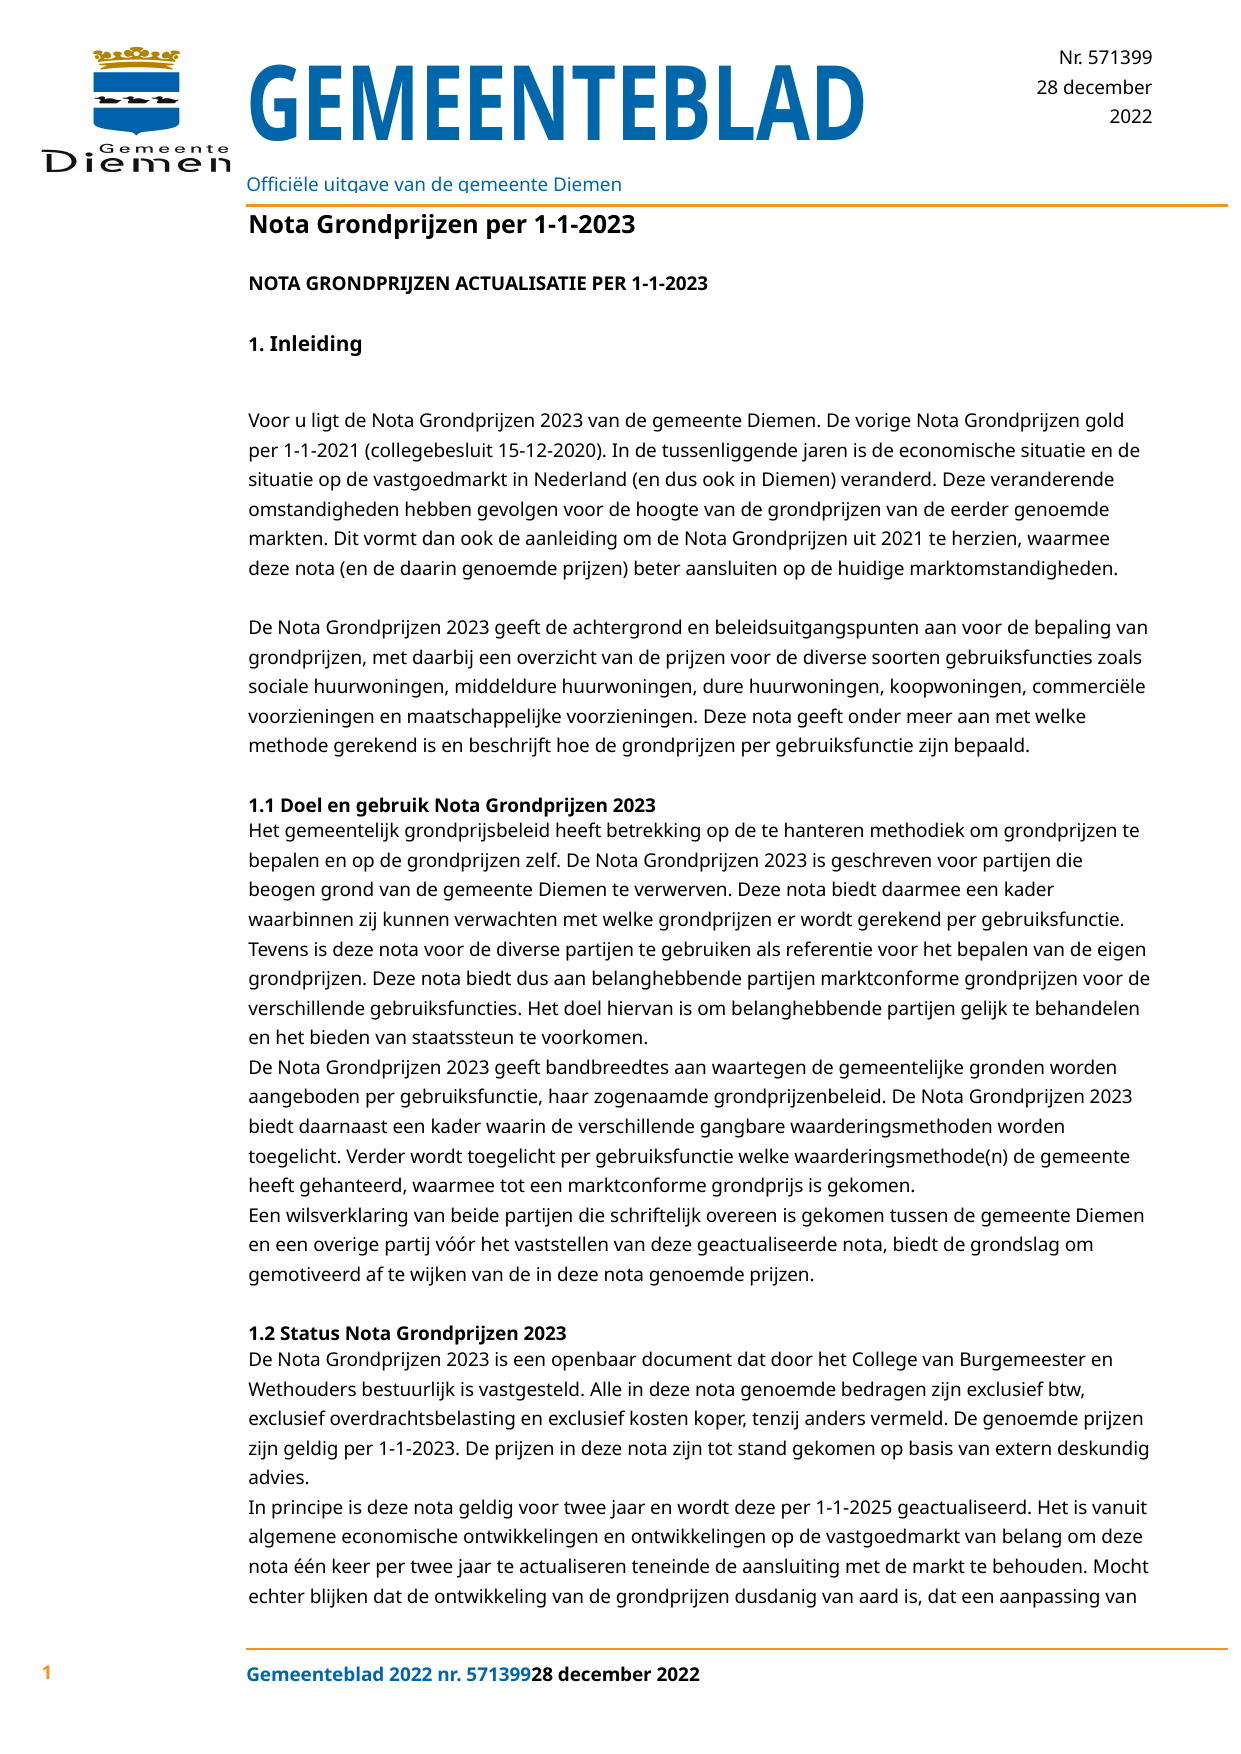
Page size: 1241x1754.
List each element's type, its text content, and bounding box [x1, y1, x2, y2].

text De Nota Grondprijzen 2023 geeft de achtergrond en beleidsuitgangspunten aan voor de bepaling van grondprijzen, met daarbij een overzicht van de prijzen voor de diverse soorten gebruiksfuncties zoals sociale huurwoningen, middeldure huurwoningen, dure huurwoningen, koopwoningen, commerciële voorzieningen en maatschappelijke voorzieningen. Deze nota geeft onder meer aan met welke methode gerekend is en beschrijft hoe de grondprijzen per gebruiksfunctie zijn bepaald. [248, 614, 1152, 758]
text Voor u ligt de Nota Grondprijzen 2023 van de gemeente Diemen. De vorige Nota Grondprijzen gold per 1-1-2021 (collegebesluit 15-12-2020). In de tussenliggende jaren is de economische situatie en de situatie op de vastgoedmarkt in Nederland (en dus ook in Diemen) veranderd. Deze veranderende omstandigheden hebben gevolgen voor de hoogte van de grondprijzen van de eerder genoemde markten. Dit vormt dan ook de aanleiding om de Nota Grondprijzen uit 2021 te herzien, waarmee deze nota (en de daarin genoemde prijzen) beter aansluiten op de huidige marktomstandigheden. [248, 407, 1152, 581]
text NOTA GRONDPRIJZEN ACTUALISATIE PER 1-1-2023 [248, 270, 1152, 296]
text De Nota Grondprijzen 2023 is een openbaar document dat door het College van Burgemeester en Wethouders bestuurlijk is vastgesteld. Alle in deze nota genoemde bedragen zijn exclusief btw, exclusief overdrachtsbelasting en exclusief kosten koper, tenzij anders vermeld. De genoemde prijzen zijn geldig per 1-1-2023. De prijzen in deze nota zijn tot stand gekomen op basis van extern deskundig advies. [248, 1346, 1152, 1490]
text 1. Inleiding [248, 329, 1152, 358]
text 1.2 Status Nota Grondprijzen 2023 [248, 1320, 1152, 1346]
text Een wilsverklaring van beide partijen die schriftelijk overeen is gekomen tussen de gemeente Diemen en een overige partij vóór het vaststellen van deze geactualiseerde nota, biedt de grondslag om gemotiveerd af te wijken van de in deze nota genoemde prijzen. [248, 1202, 1152, 1287]
text Het gemeentelijk grondprijsbeleid heeft betrekking op de te hanteren methodiek om grondprijzen te bepalen en op de grondprijzen zelf. De Nota Grondprijzen 2023 is geschreven voor partijen die beogen grond van de gemeente Diemen te verwerven. Deze nota biedt daarmee een kader waarbinnen zij kunnen verwachten met welke grondprijzen er wordt gerekend per gebruiksfunctie. Tevens is deze nota voor de diverse partijen te gebruiken als referentie voor het bepalen van de eigen grondprijzen. Deze nota biedt dus aan belanghebbende partijen marktconforme grondprijzen voor de verschillende gebruiksfuncties. Het doel hiervan is om belanghebbende partijen gelijk te behandelen en het bieden van staatssteun te voorkomen. [248, 817, 1152, 1050]
text In principe is deze nota geldig voor twee jaar en wordt deze per 1-1-2025 geactualiseerd. Het is vanuit algemene economische ontwikkelingen en ontwikkelingen op de vastgoedmarkt van belang om deze nota één keer per twee jaar te actualiseren teneinde de aansluiting met de markt te behouden. Mocht echter blijken dat de ontwikkeling van de grondprijzen dusdanig van aard is, dat een aanpassing van [248, 1494, 1152, 1608]
text Nota Grondprijzen per 1-1-2023 [248, 207, 1152, 241]
picture [41, 47, 231, 172]
text De Nota Grondprijzen 2023 geeft bandbreedtes aan waartegen de gemeentelijke gronden worden aangeboden per gebruiksfunctie, haar zogenaamde grondprijzenbeleid. De Nota Grondprijzen 2023 biedt daarnaast een kader waarin de verschillende gangbare waarderingsmethoden worden toegelicht. Verder wordt toegelicht per gebruiksfunctie welke waarderingsmethode(n) de gemeente heeft gehanteerd, waarmee tot een marktconforme grondprijs is gekomen. [248, 1054, 1152, 1198]
text 1.1 Doel en gebruik Nota Grondprijzen 2023 [248, 792, 1152, 817]
